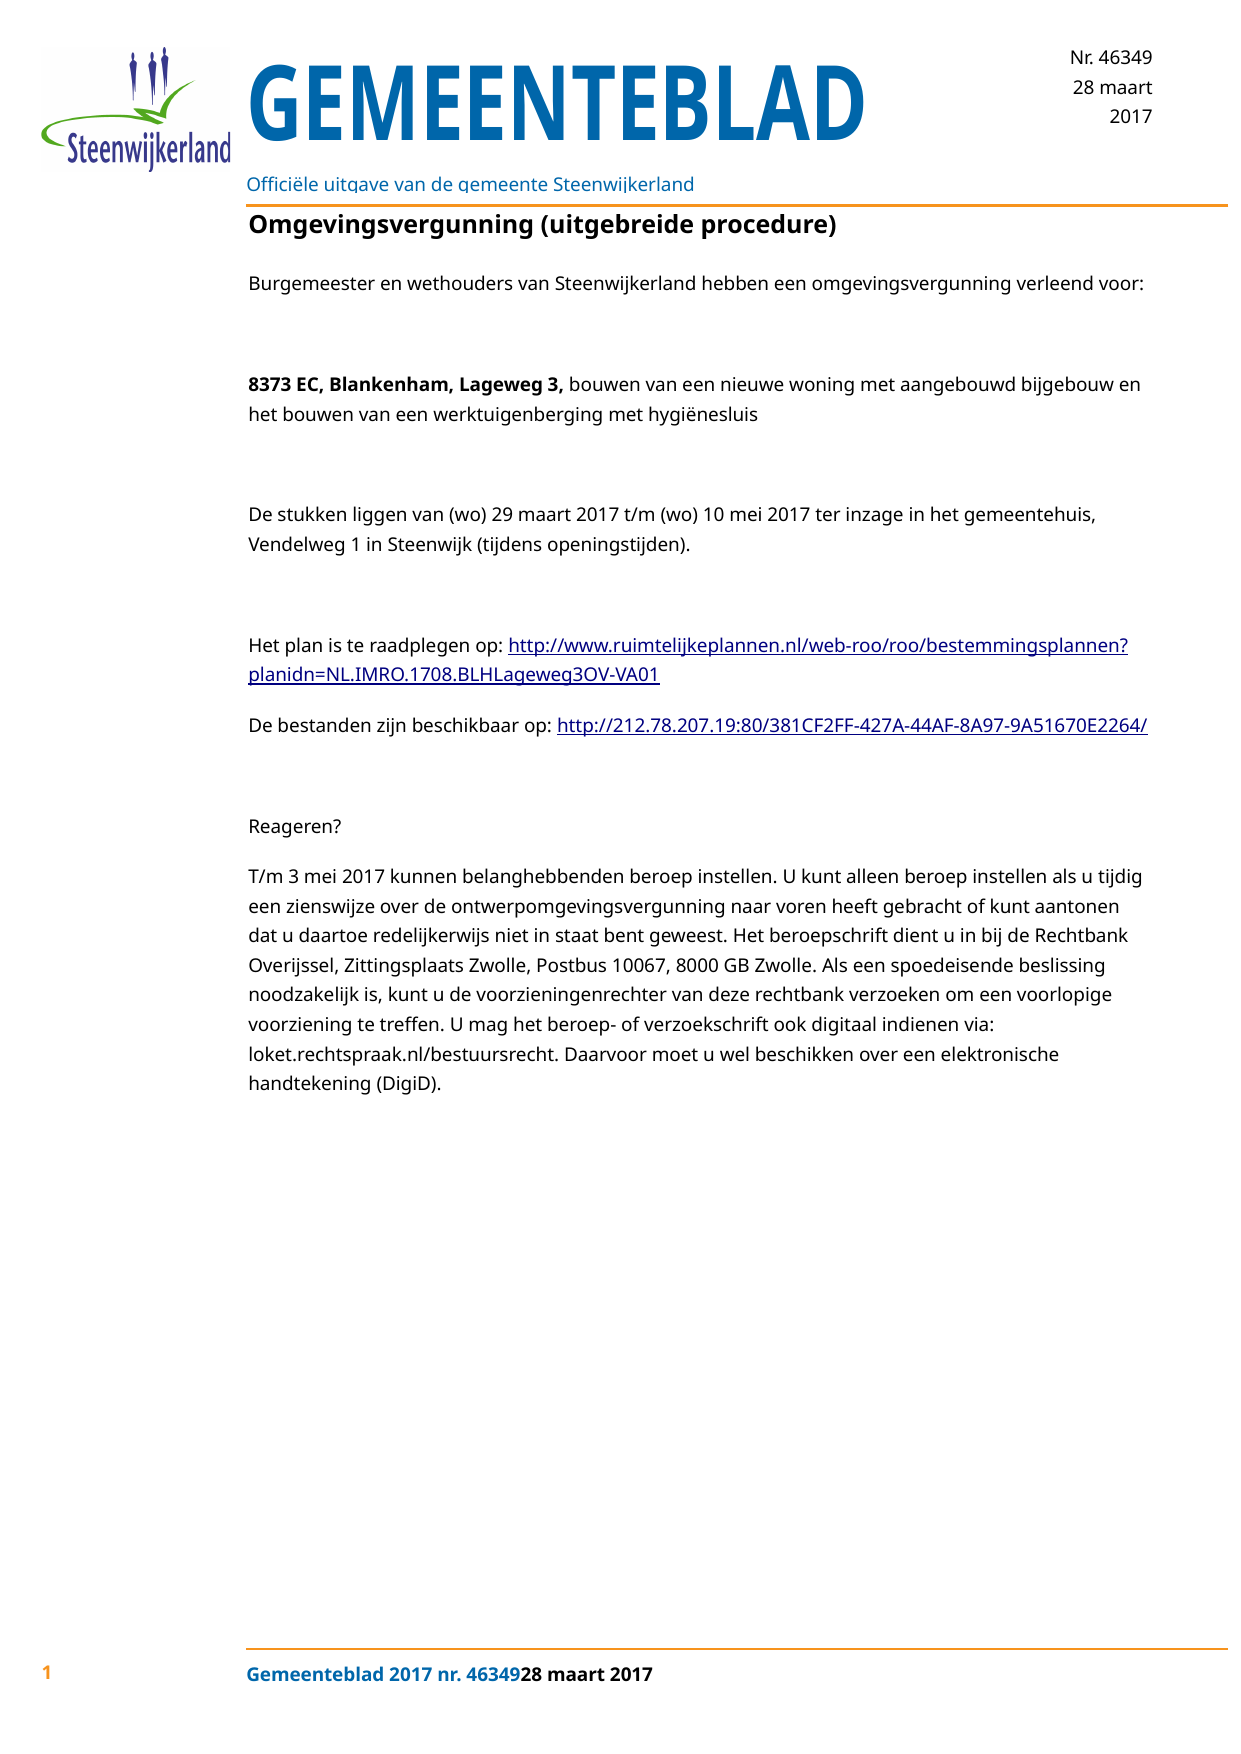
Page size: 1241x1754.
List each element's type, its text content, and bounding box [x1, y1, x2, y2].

text Burgemeester en wethouders van Steenwijkerland hebben een omgevingsvergunning verleend voor: [248, 270, 1152, 296]
text Het plan is te raadplegen op: http://www.ruimtelijkeplannen.nl/web-roo/roo/bestemmingsplannen?planidn=NL.IMRO.1708.BLHLageweg3OV-VA01 [248, 632, 1152, 687]
text Omgevingsvergunning (uitgebreide procedure) [248, 207, 1152, 241]
text 8373 EC, Blankenham, Lageweg 3, bouwen van een nieuwe woning met aangebouwd bijgebouw en het bouwen van een werktuigenberging met hygiënesluis [248, 371, 1152, 426]
text T/m 3 mei 2017 kunnen belanghebbenden beroep instellen. U kunt alleen beroep instellen als u tijdig een zienswijze over de ontwerpomgevingsvergunning naar voren heeft gebracht of kunt aantonen dat u daartoe redelijkerwijs niet in staat bent geweest. Het beroepschrift dient u in bij de Rechtbank Overijssel, Zittingsplaats Zwolle, Postbus 10067, 8000 GB Zwolle. Als een spoedeisende beslissing noodzakelijk is, kunt u de voorzieningenrechter van deze rechtbank verzoeken om een voorlopige voorziening te treffen. U mag het beroep- of verzoekschrift ook digitaal indienen via: loket.rechtspraak.nl/bestuursrecht. Daarvoor moet u wel beschikken over een elektronische handtekening (DigiD). [248, 863, 1152, 1096]
text De stukken liggen van (wo) 29 maart 2017 t/m (wo) 10 mei 2017 ter inzage in het gemeentehuis, Vendelweg 1 in Steenwijk (tijdens openingstijden). [248, 502, 1152, 557]
picture [41, 47, 231, 172]
text Reageren? [248, 813, 1152, 838]
text De bestanden zijn beschikbaar op: http://212.78.207.19:80/381CF2FF-427A-44AF-8A97-9A51670E2264/ [248, 712, 1152, 738]
